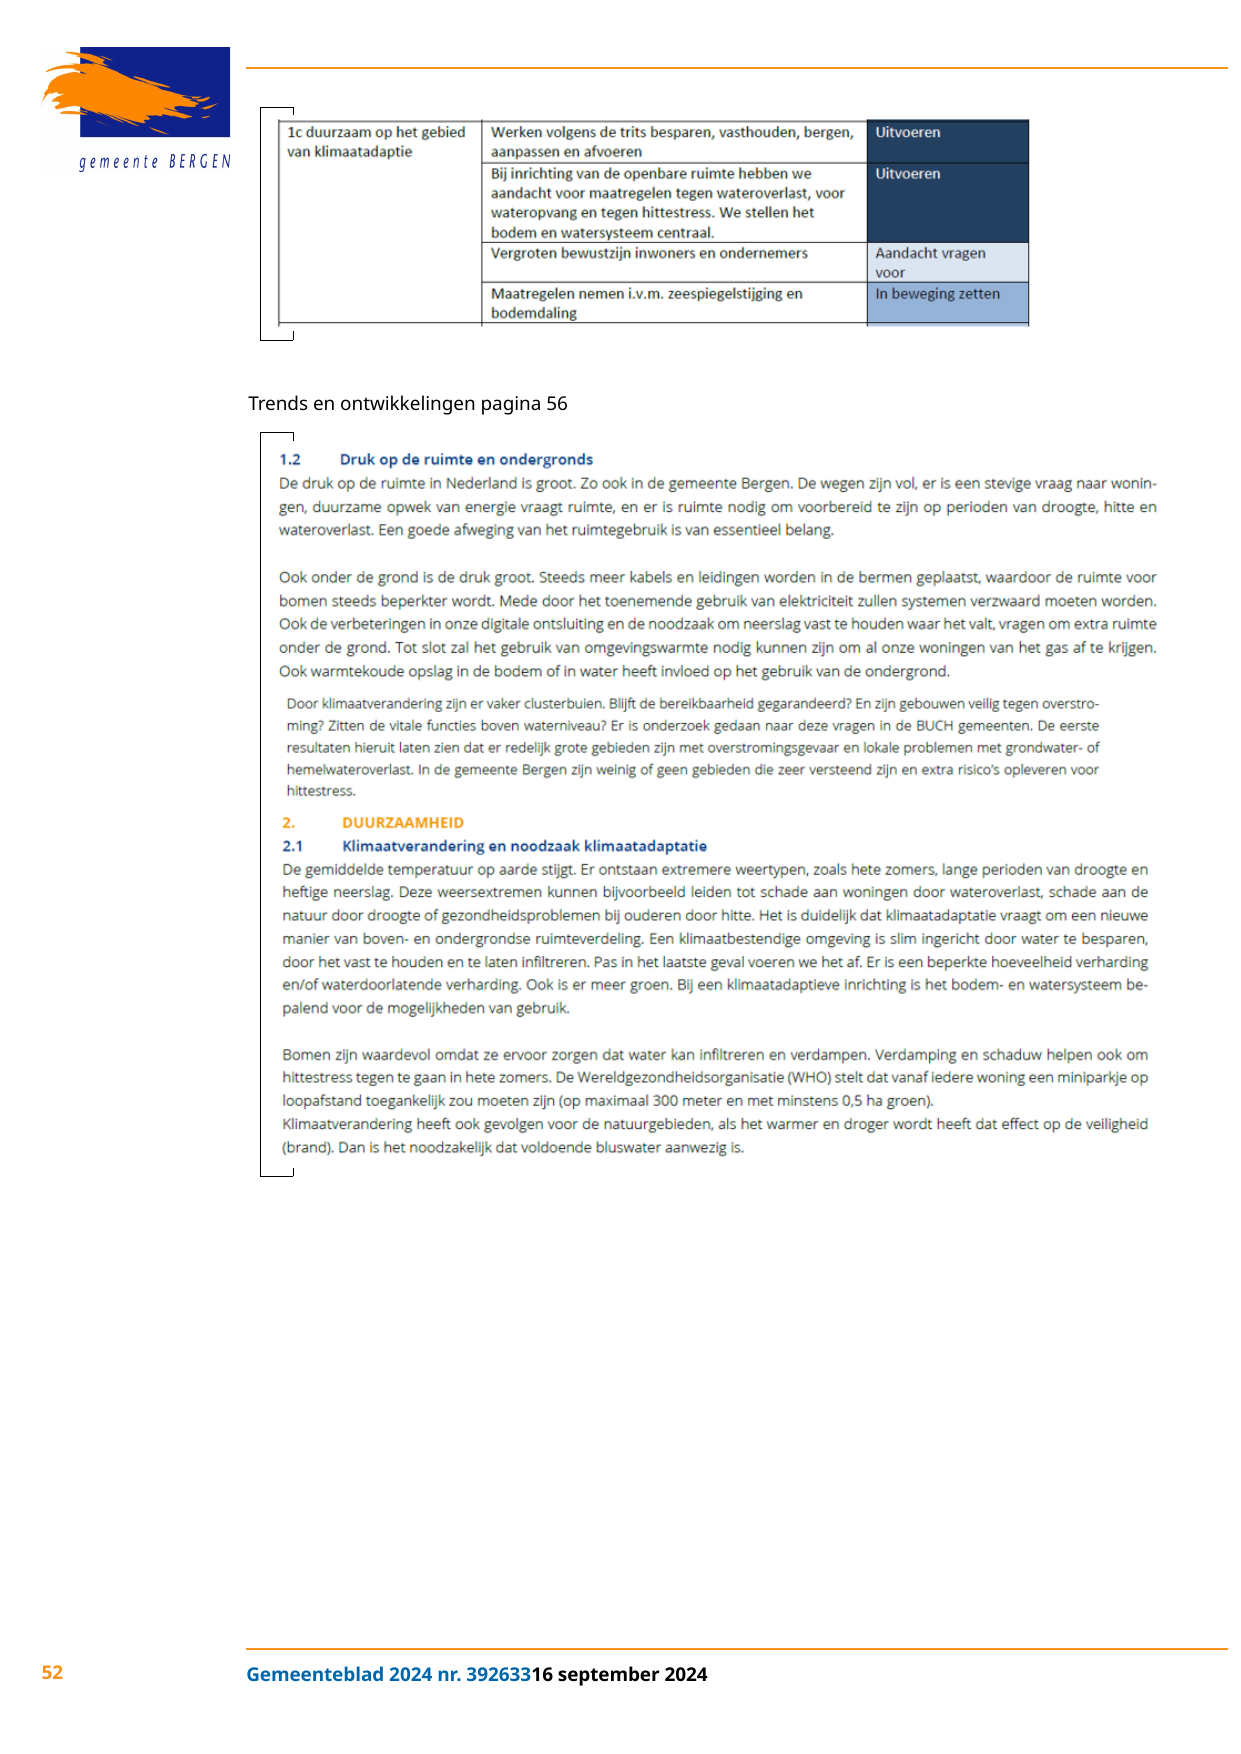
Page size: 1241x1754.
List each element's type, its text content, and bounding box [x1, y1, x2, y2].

picture [268, 115, 1037, 331]
picture [268, 441, 1173, 1168]
picture [41, 47, 231, 172]
text Trends en ontwikkelingen pagina 56 [248, 391, 1152, 416]
